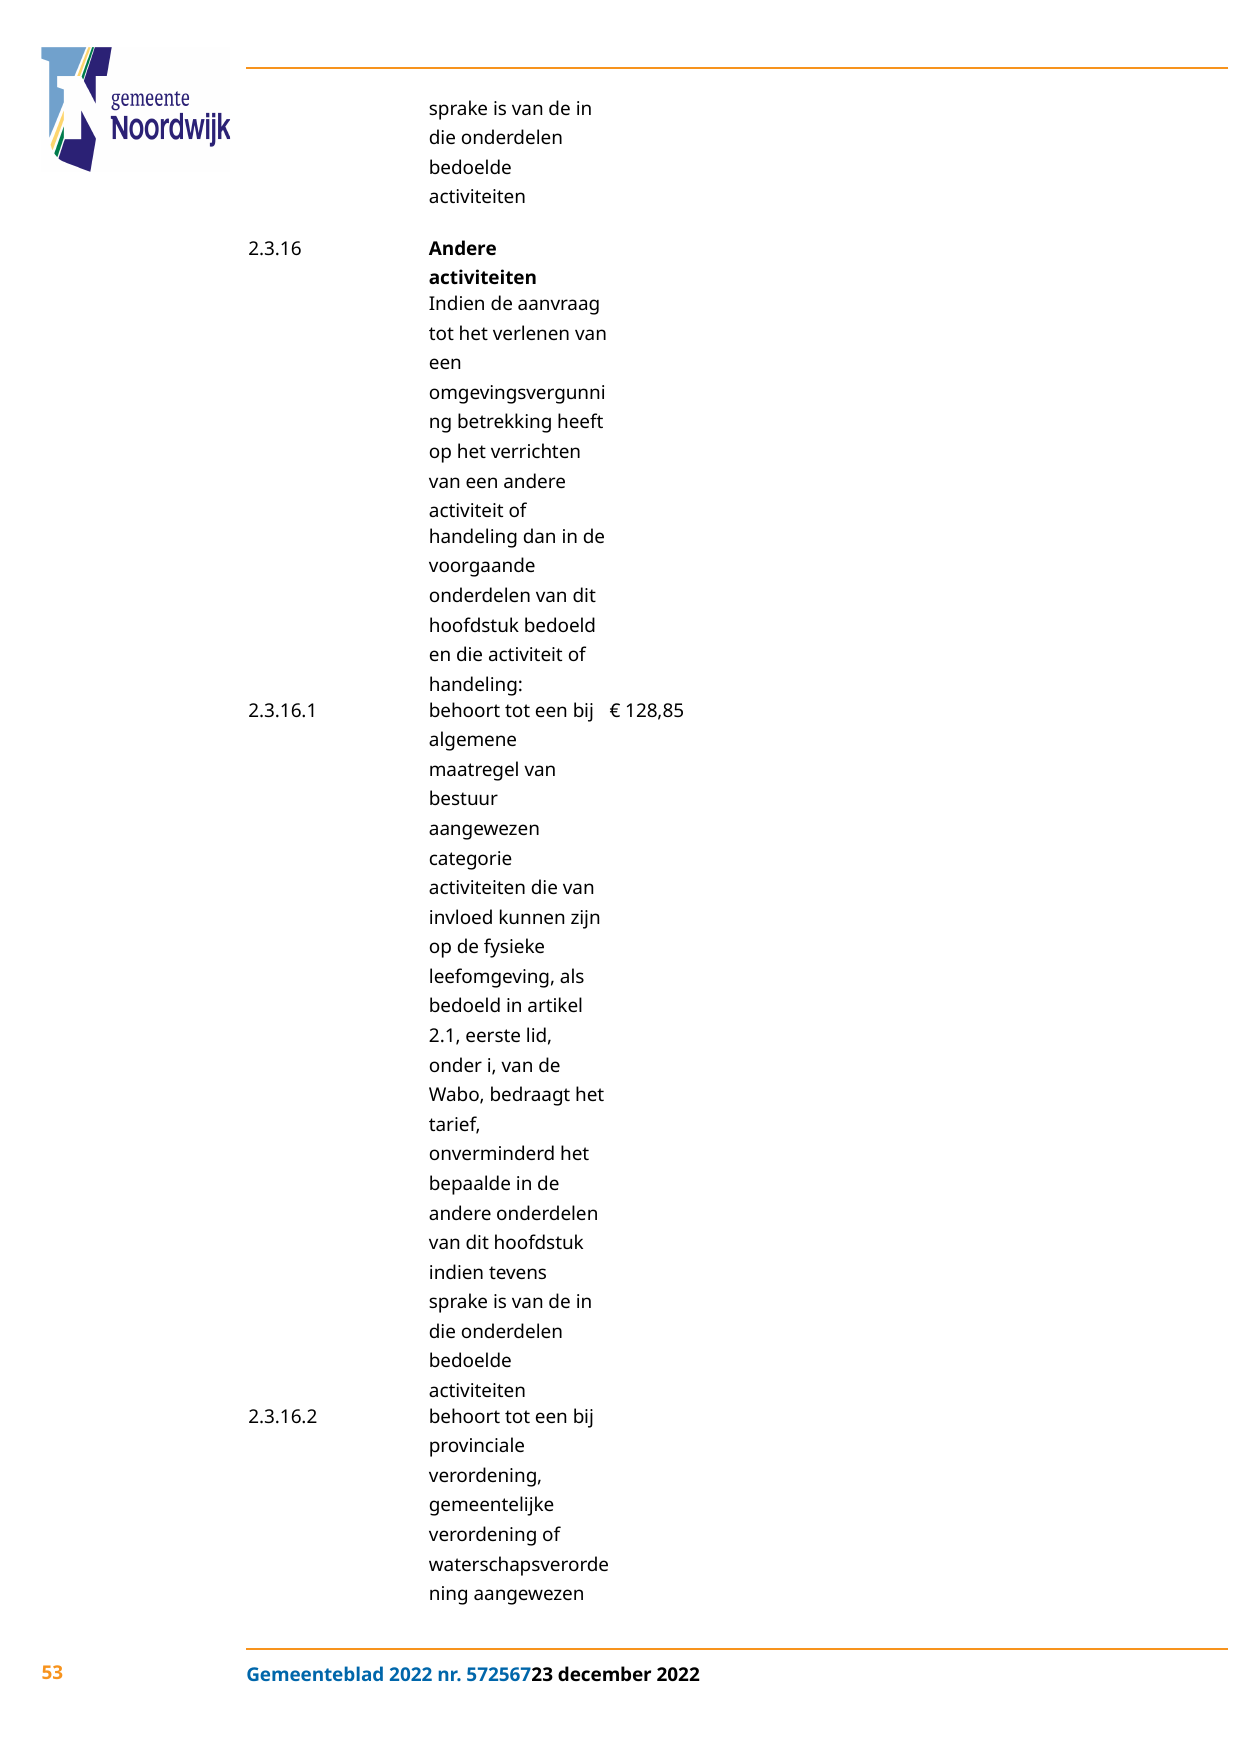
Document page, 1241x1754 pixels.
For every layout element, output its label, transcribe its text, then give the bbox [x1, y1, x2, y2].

table_cell [248, 95, 429, 209]
table_cell [609, 523, 971, 697]
table_cell [609, 290, 971, 523]
table_cell Indien de aanvraag tot het verlenen van een omgevingsvergunning betrekking heeft op het verrichten van een andere activiteit of [429, 290, 609, 523]
table_cell [609, 1403, 971, 1606]
table_cell [248, 209, 429, 235]
table_cell handeling dan in de voorgaande onderdelen van dit hoofdstuk bedoeld en die activiteit of handeling: [429, 523, 609, 697]
table_cell sprake is van de in die onderdelen bedoelde activiteiten [429, 95, 609, 209]
picture [41, 47, 231, 172]
table_cell [609, 95, 971, 209]
table_cell [971, 290, 1152, 523]
table_cell 2.3.16.1 [248, 697, 429, 1403]
table_cell behoort tot een bij algemene maatregel van bestuur aangewezen categorie activiteiten die van invloed kunnen zijn op de fysieke leefomgeving, als bedoeld in artikel 2.1, eerste lid, onder i, van de Wabo, bedraagt het tarief, onverminderd het bepaalde in de andere onderdelen van dit hoofdstuk indien tevens sprake is van de in die onderdelen bedoelde activiteiten [429, 697, 609, 1403]
table_cell behoort tot een bij provinciale verordening, gemeentelijke verordening of waterschapsverordening aangewezen [429, 1403, 609, 1606]
table_cell [248, 290, 429, 523]
table_cell 2.3.16 [248, 235, 429, 290]
table_cell [429, 209, 609, 235]
table_cell 2.3.16.2 [248, 1403, 429, 1606]
table_cell Andere activiteiten [429, 235, 609, 290]
table_cell [971, 209, 1152, 235]
table_cell [971, 1403, 1152, 1606]
table_cell [971, 523, 1152, 697]
table_cell [971, 235, 1152, 290]
table_cell [609, 209, 971, 235]
table_cell [971, 697, 1152, 1403]
table_cell [609, 235, 971, 290]
table_cell [248, 523, 429, 697]
table_cell [971, 95, 1152, 209]
table_cell € 128,85 [609, 697, 971, 1403]
